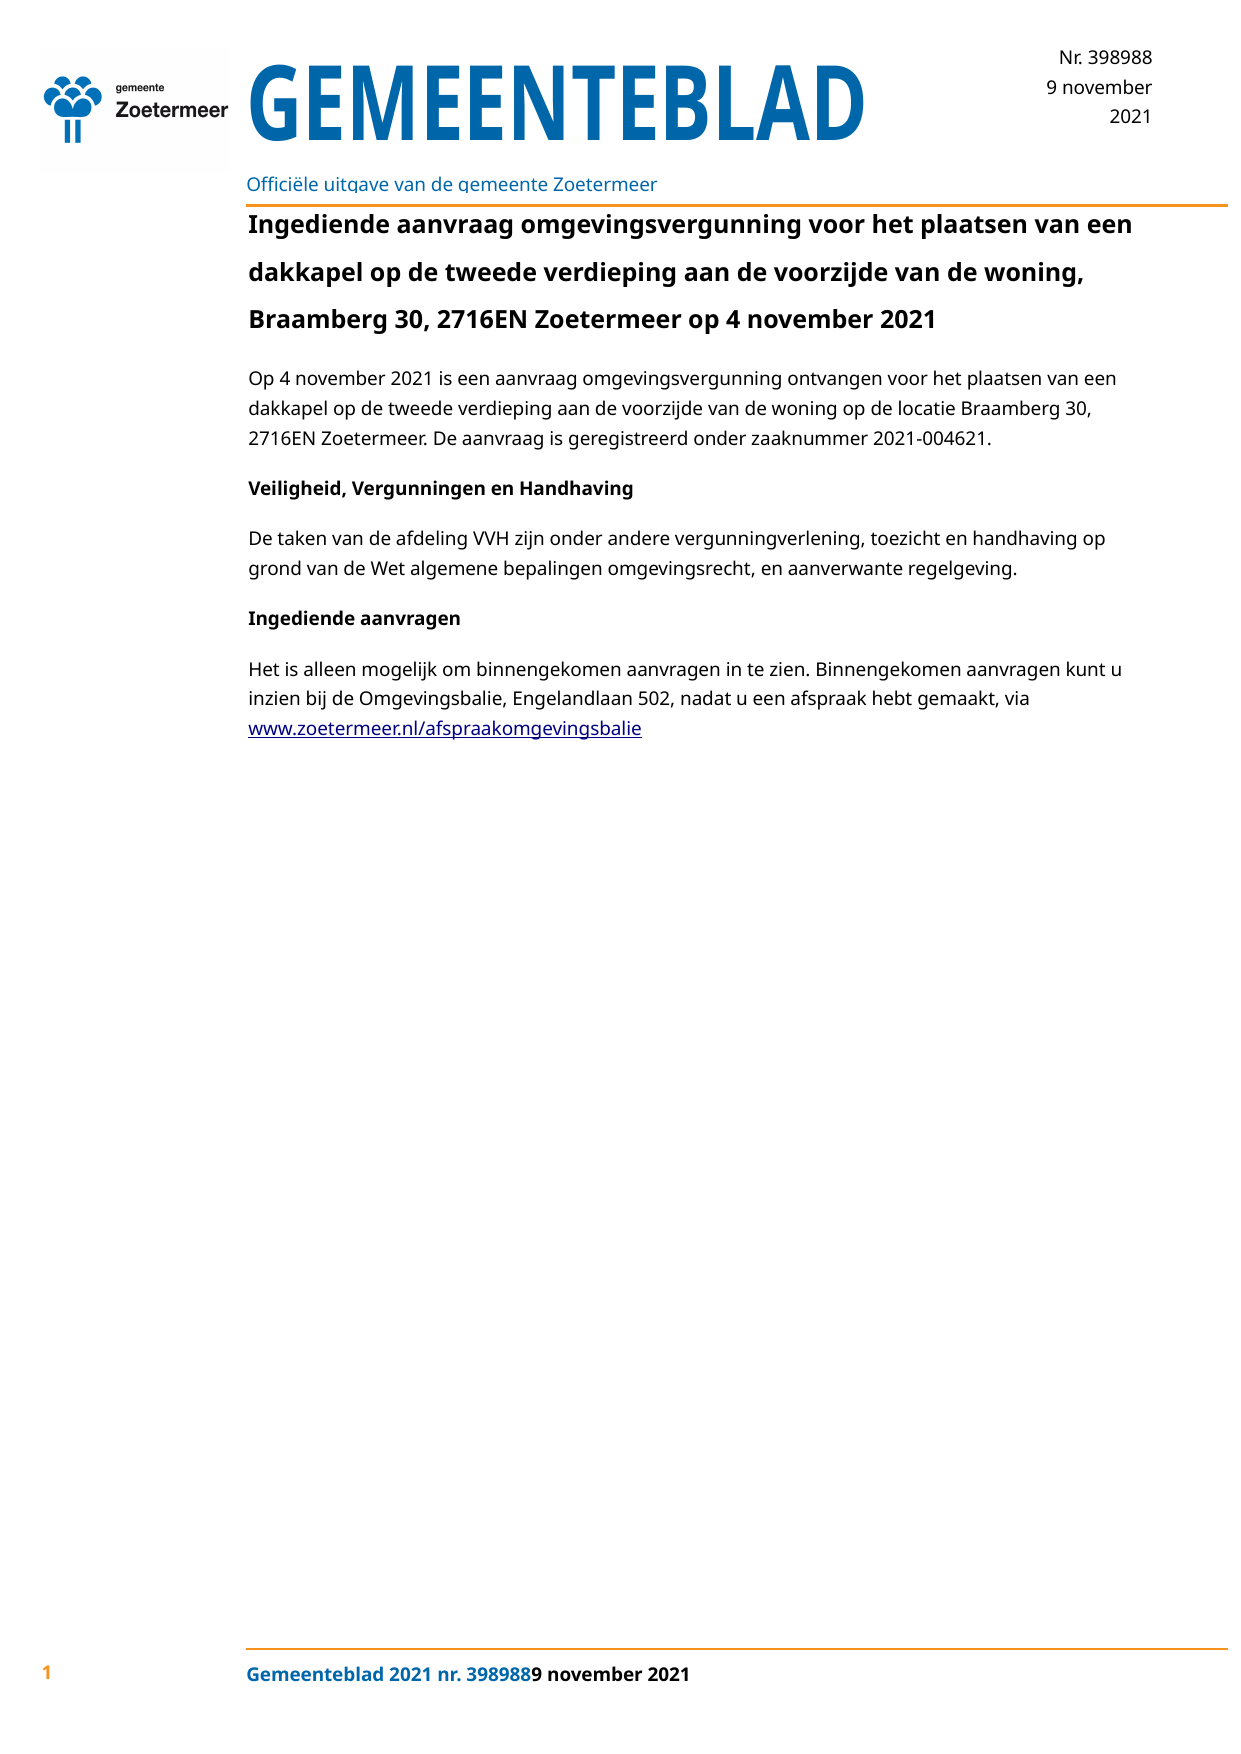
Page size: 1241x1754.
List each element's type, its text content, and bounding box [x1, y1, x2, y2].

text Veiligheid, Vergunningen en Handhaving [248, 475, 1152, 501]
picture [41, 47, 231, 172]
text De taken van de afdeling VVH zijn onder andere vergunningverlening, toezicht en handhaving op grond van de Wet algemene bepalingen omgevingsrecht, en aanverwante regelgeving. [248, 526, 1152, 581]
text Ingediende aanvragen [248, 606, 1152, 631]
text Ingediende aanvraag omgevingsvergunning voor het plaatsen van een dakkapel op de tweede verdieping aan de voorzijde van de woning, Braamberg 30, 2716EN Zoetermeer op 4 november 2021 [248, 207, 1152, 336]
text Het is alleen mogelijk om binnengekomen aanvragen in te zien. Binnengekomen aanvragen kunt u inzien bij de Omgevingsbalie, Engelandlaan 502, nadat u een afspraak hebt gemaakt, via www.zoetermeer.nl/afspraakomgevingsbalie [248, 656, 1152, 741]
text Op 4 november 2021 is een aanvraag omgevingsvergunning ontvangen voor het plaatsen van een dakkapel op de tweede verdieping aan de voorzijde van de woning op de locatie Braamberg 30, 2716EN Zoetermeer. De aanvraag is geregistreerd onder zaaknummer 2021-004621. [248, 366, 1152, 450]
